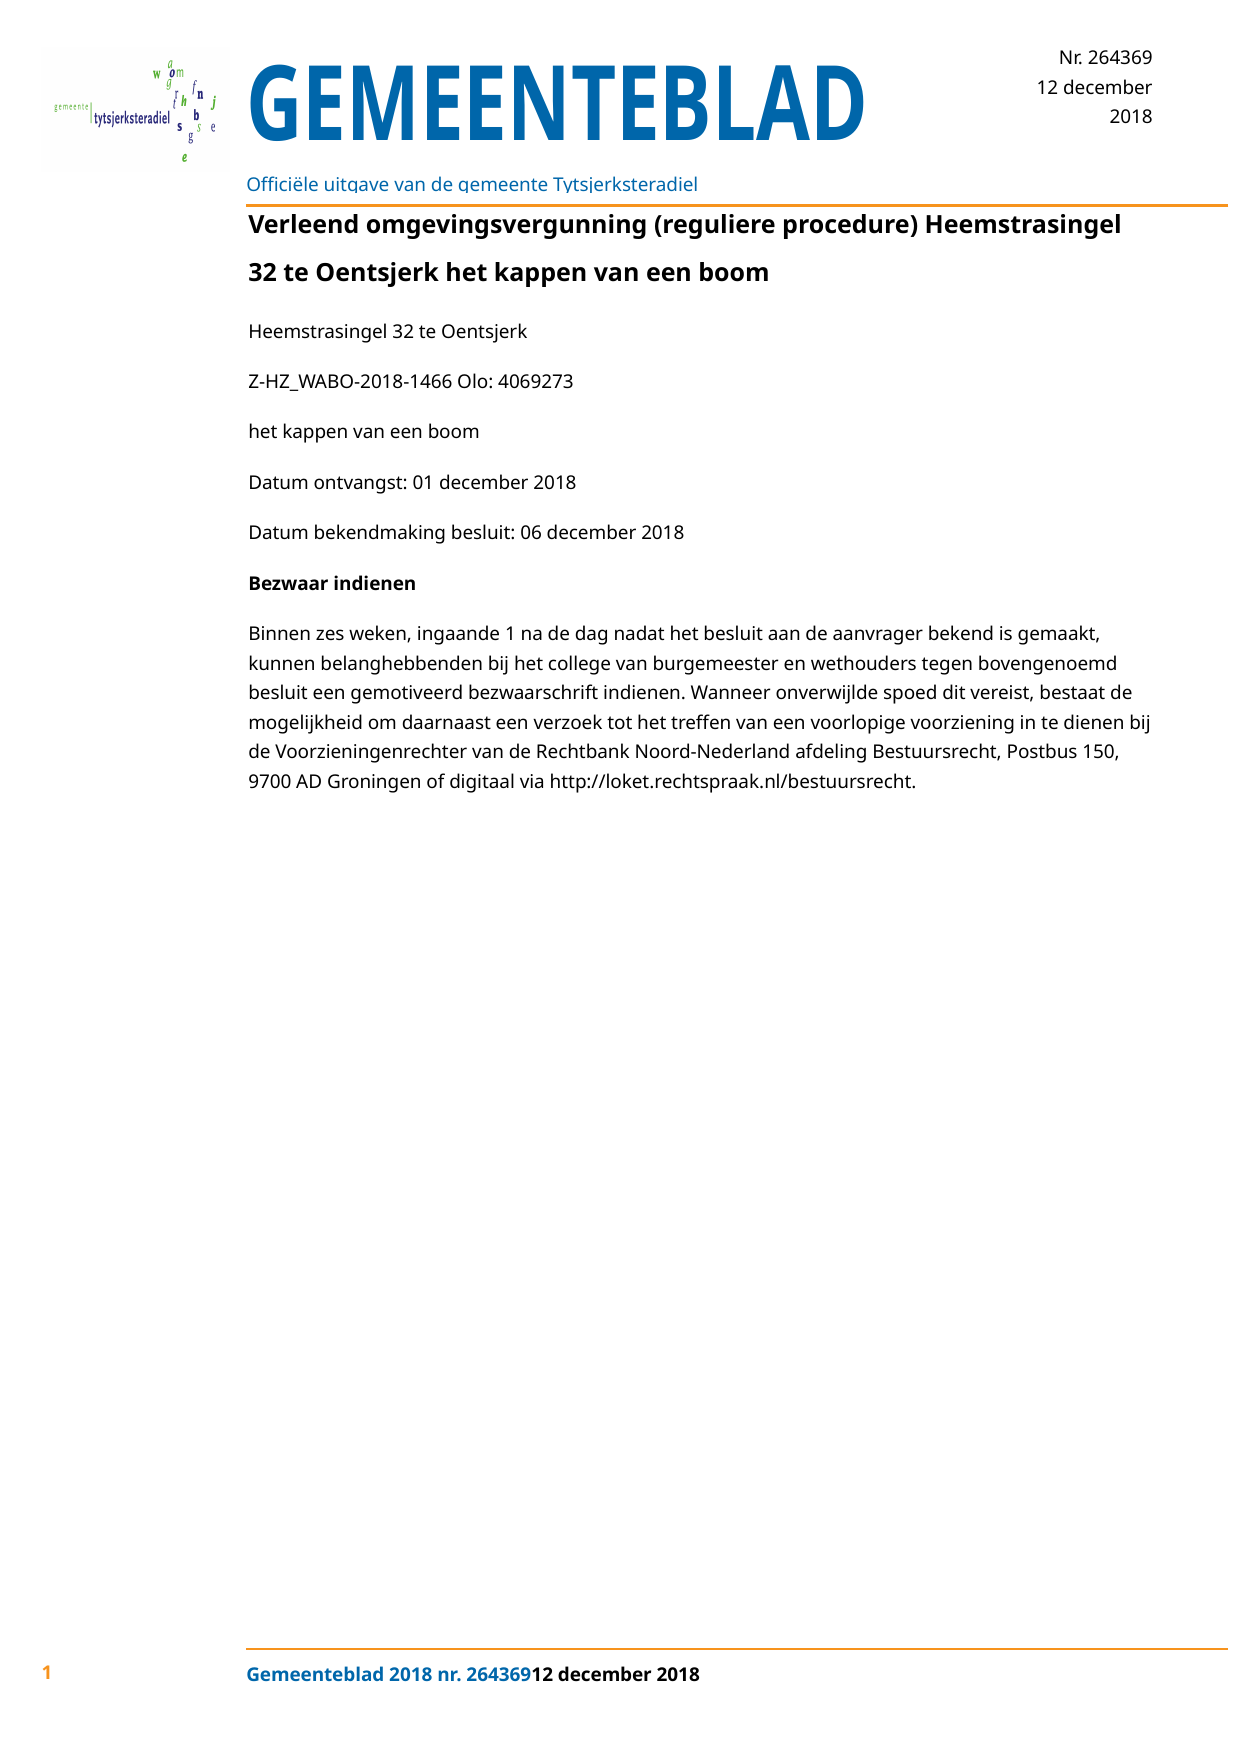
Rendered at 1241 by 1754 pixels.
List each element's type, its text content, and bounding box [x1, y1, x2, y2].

text het kappen van een boom [248, 419, 1152, 444]
picture [41, 47, 231, 172]
text Bezwaar indienen [248, 570, 1152, 596]
text Verleend omgevingsvergunning (reguliere procedure) Heemstrasingel 32 te Oentsjerk het kappen van een boom [248, 207, 1152, 288]
text Z-HZ_WABO-2018-1466 Olo: 4069273 [248, 368, 1152, 394]
text Binnen zes weken, ingaande 1 na de dag nadat het besluit aan de aanvrager bekend is gemaakt, kunnen belanghebbenden bij het college van burgemeester en wethouders tegen bovengenoemd besluit een gemotiveerd bezwaarschrift indienen. Wanneer onverwijlde spoed dit vereist, bestaat de mogelijkheid om daarnaast een verzoek tot het treffen van een voorlopige voorziening in te dienen bij de Voorzieningenrechter van de Rechtbank Noord-Nederland afdeling Bestuursrecht, Postbus 150, 9700 AD Groningen of digitaal via http://loket.rechtspraak.nl/bestuursrecht. [248, 620, 1152, 794]
text Heemstrasingel 32 te Oentsjerk [248, 318, 1152, 344]
text Datum bekendmaking besluit: 06 december 2018 [248, 519, 1152, 545]
text Datum ontvangst: 01 december 2018 [248, 469, 1152, 495]
